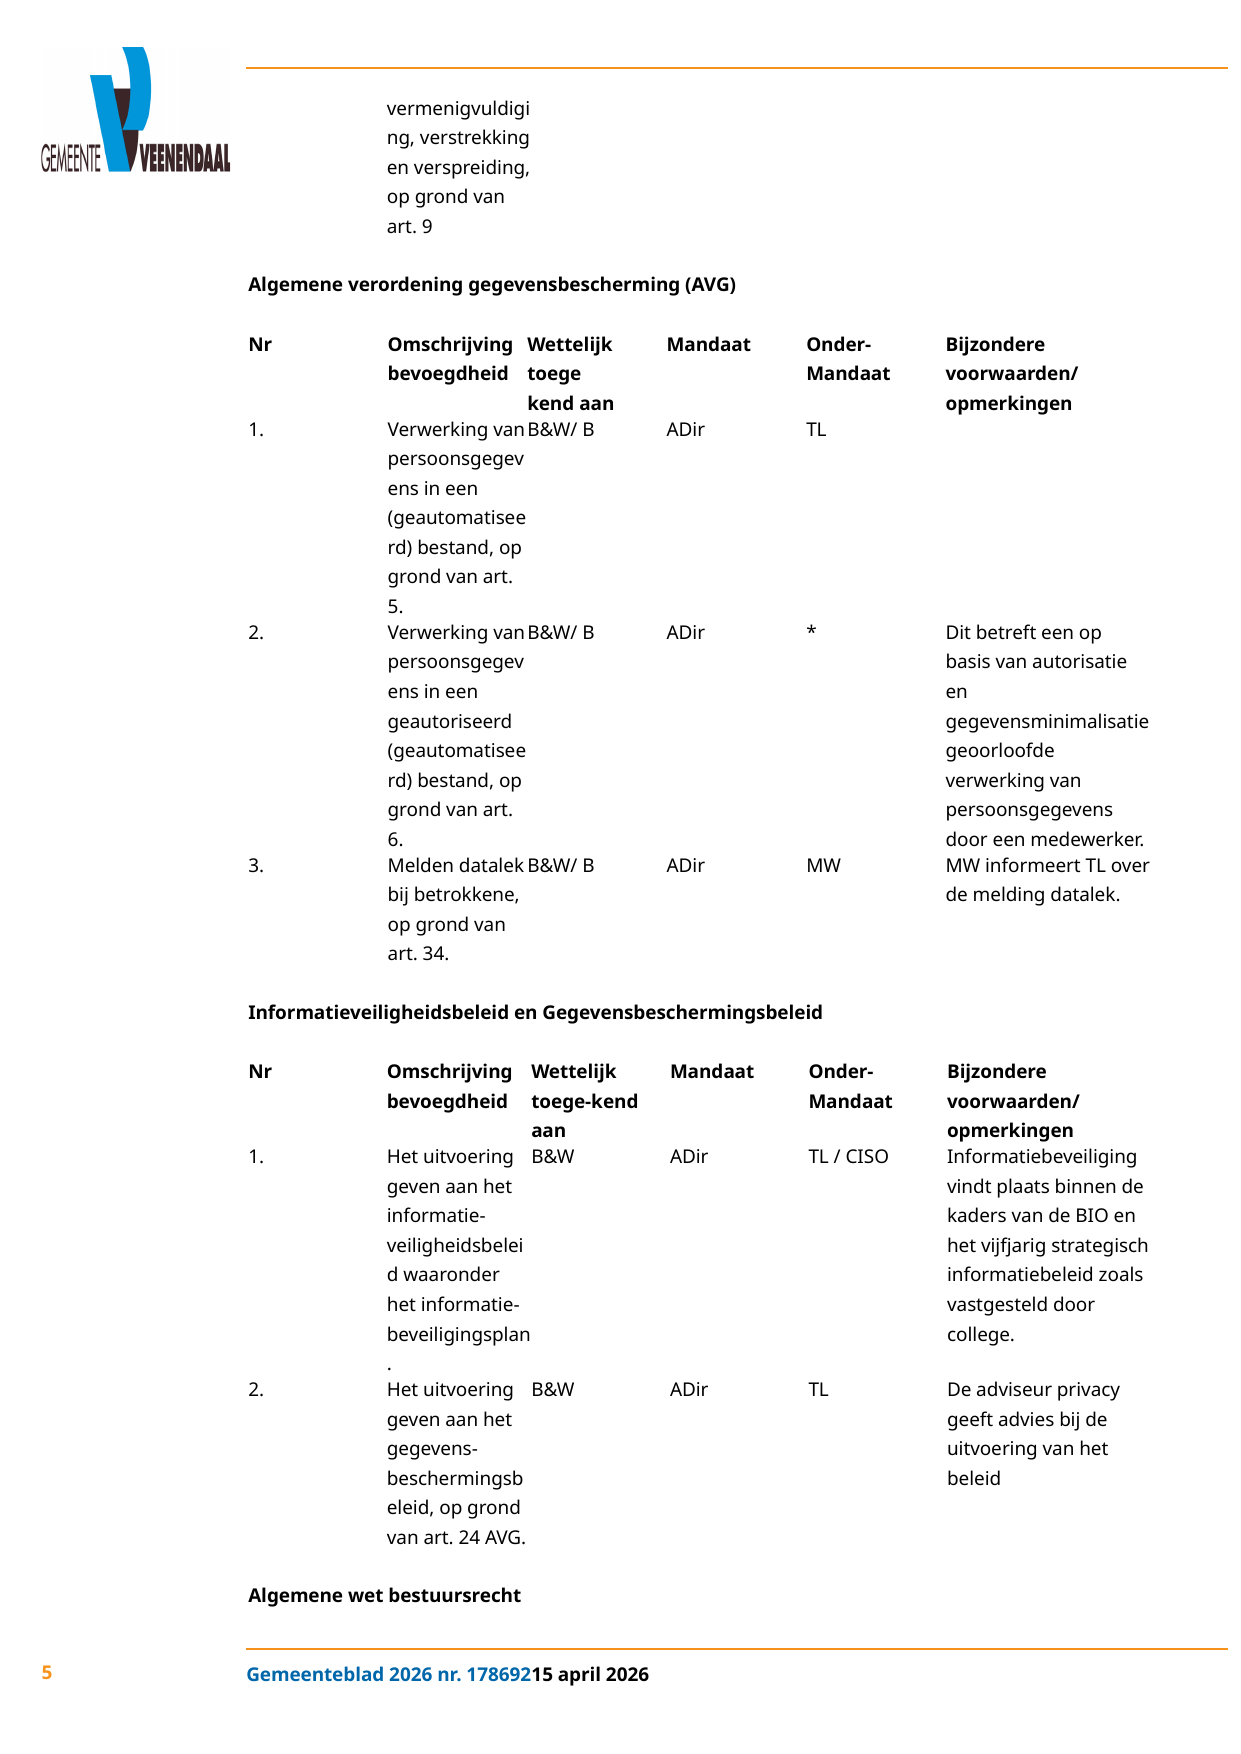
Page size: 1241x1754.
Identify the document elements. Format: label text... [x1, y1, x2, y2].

table_cell Melden datalek bij betrokkene, op grond van art. 34. [388, 852, 527, 966]
table_header Mandaat [666, 331, 806, 416]
table_cell B&W [531, 1143, 670, 1376]
table_cell 1. [248, 1143, 387, 1376]
table_cell vermenigvuldiging, verstrekking en verspreiding, op grond van art. 9 [387, 95, 531, 239]
text Algemene verordening gegevensbescherming (AVG) [248, 272, 1152, 297]
table_header Nr [248, 1059, 387, 1143]
table_cell Dit betreft een op basis van autorisatie en gegevensminimalisatie geoorloofde verwerking van persoonsgegevens door een medewerker. [945, 619, 1152, 852]
picture [41, 47, 130, 172]
table_header Omschrijving bevoegdheid [387, 1059, 531, 1143]
table_cell B&W/ B [527, 852, 666, 966]
table_cell TL [808, 1376, 947, 1550]
table_cell [248, 95, 387, 239]
table_header Onder- Mandaat [808, 1059, 947, 1143]
table_cell Informatiebeveiliging vindt plaats binnen de kaders van de BIO en het vijfjarig strategisch informatiebeleid zoals vastgesteld door college. [947, 1143, 1152, 1376]
table_header Nr [248, 331, 387, 416]
table_header Omschrijving bevoegdheid [388, 331, 527, 416]
text Algemene wet bestuursrecht [248, 1583, 1152, 1608]
table_cell De adviseur privacy geeft advies bij de uitvoering van het beleid [947, 1376, 1152, 1550]
table_cell ADir [666, 416, 806, 619]
table_cell [947, 95, 1152, 239]
table_cell ADir [670, 1143, 808, 1376]
table_cell * [806, 619, 945, 852]
table_cell B&W [531, 1376, 670, 1550]
table_cell 1. [248, 416, 387, 619]
table_cell TL [806, 416, 945, 619]
table_cell MW informeert TL over de melding datalek. [945, 852, 1152, 966]
table_cell 2. [248, 1376, 387, 1550]
table_cell ADir [666, 852, 806, 966]
table_header Wettelijk toege kend aan [527, 331, 666, 416]
table_cell 3. [248, 852, 387, 966]
table_header Onder- Mandaat [806, 331, 945, 416]
table_cell TL / CISO [808, 1143, 947, 1376]
table_cell MW [806, 852, 945, 966]
table_cell [531, 95, 670, 239]
table_cell B&W/ B [527, 619, 666, 852]
table_cell 2. [248, 619, 387, 852]
table_cell [808, 95, 947, 239]
table_header Bijzondere voorwaarden/ opmerkingen [947, 1059, 1152, 1143]
table_cell [945, 416, 1152, 619]
table_cell Het uitvoering geven aan het informatie-veiligheidsbeleid waaronder het informatie-beveiligingsplan. [387, 1143, 531, 1376]
table_header Bijzondere voorwaarden/ opmerkingen [945, 331, 1152, 416]
table_header Mandaat [670, 1059, 808, 1143]
picture [123, 47, 231, 172]
table_cell Verwerking van persoonsgegevens in een (geautomatiseerd) bestand, op grond van art. 5. [388, 416, 527, 619]
table_cell ADir [666, 619, 806, 852]
text Informatieveiligheidsbeleid en Gegevensbeschermingsbeleid [248, 999, 1152, 1025]
table_cell [670, 95, 808, 239]
table_cell Het uitvoering geven aan het gegevens-beschermingsbeleid, op grond van art. 24 AVG. [387, 1376, 531, 1550]
table_cell B&W/ B [527, 416, 666, 619]
table_header Wettelijk toege-kend aan [531, 1059, 670, 1143]
table_cell Verwerking van persoonsgegevens in een geautoriseerd (geautomatiseerd) bestand, op grond van art. 6. [388, 619, 527, 852]
table_cell ADir [670, 1376, 808, 1550]
